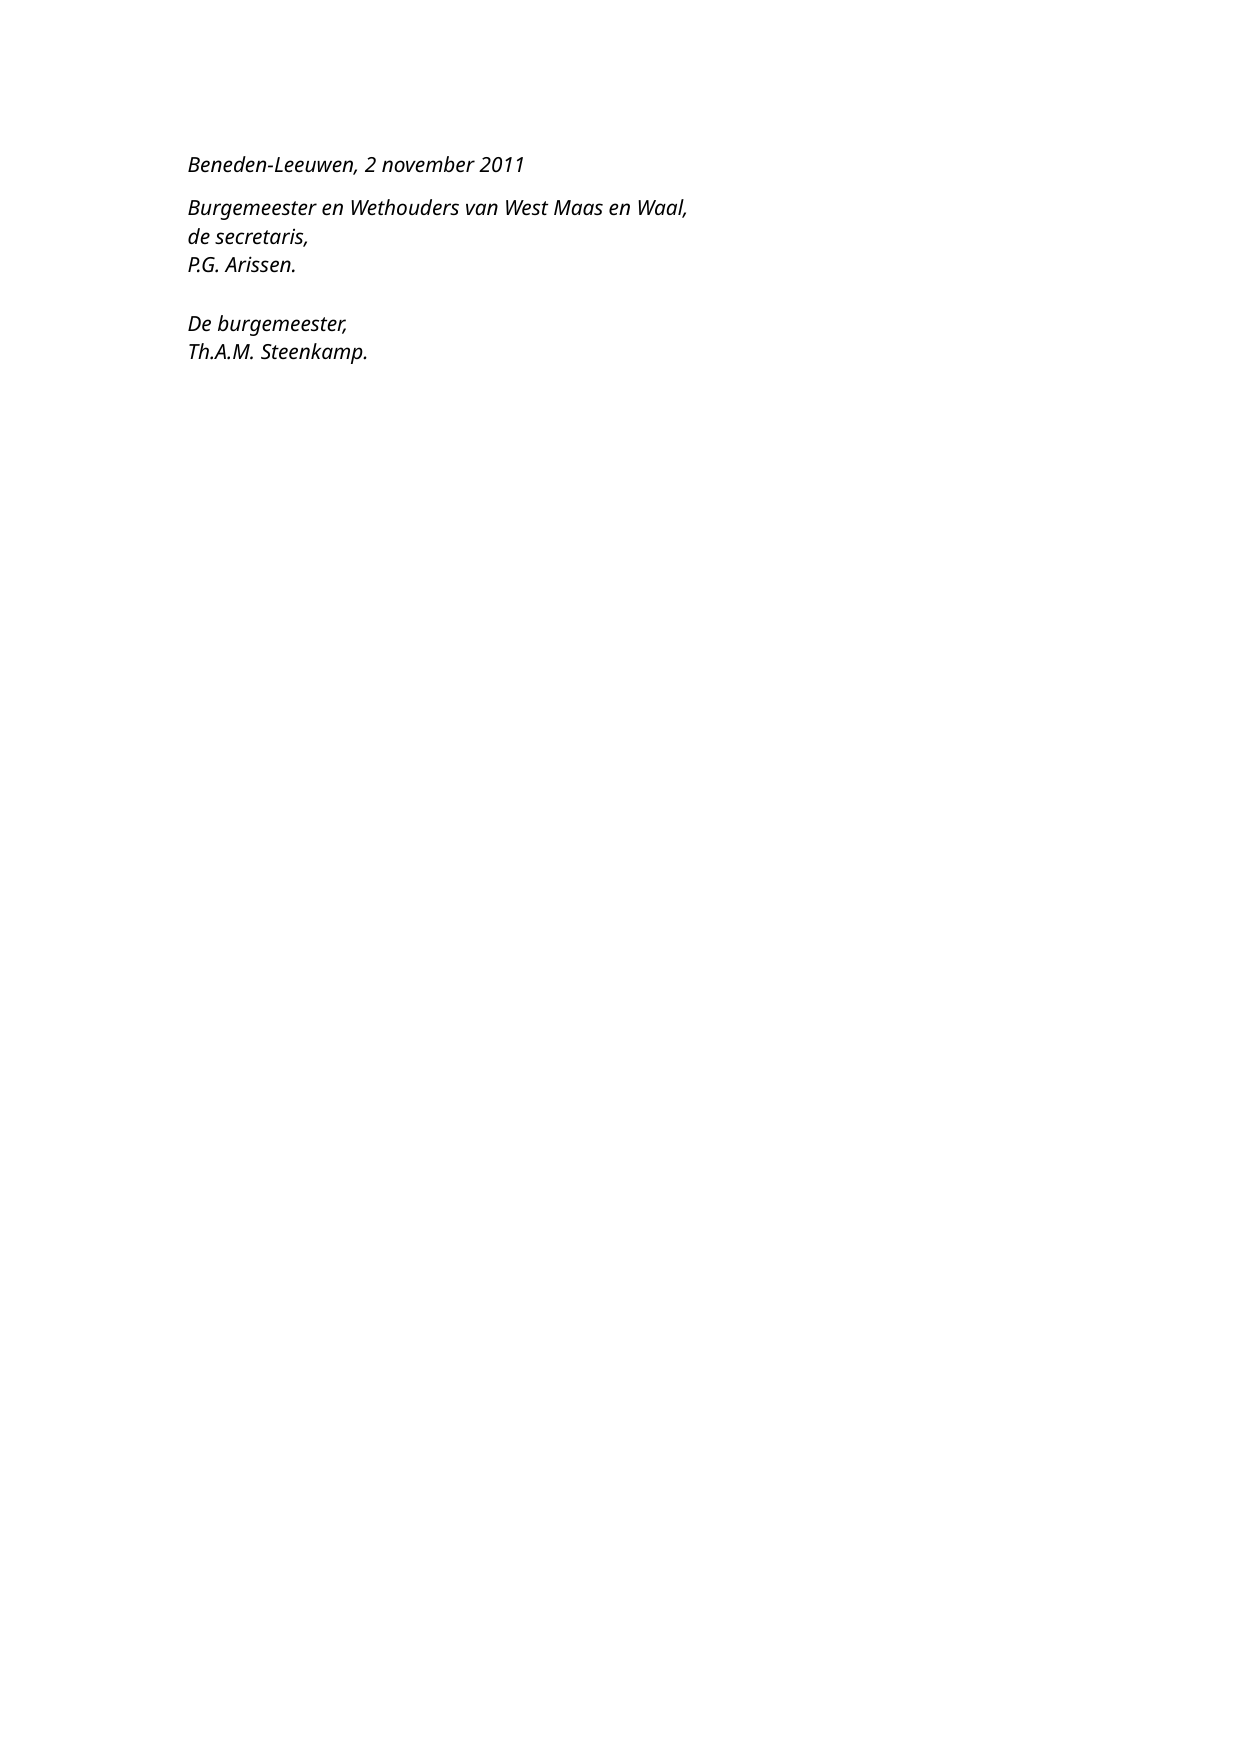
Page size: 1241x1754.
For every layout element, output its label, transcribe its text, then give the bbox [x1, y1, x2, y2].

text Beneden-Leeuwen, 2 november 2011 [187, 150, 1053, 178]
text Burgemeester en Wethouders van West Maas en Waal, [187, 193, 1053, 222]
text P.G. Arissen. [187, 250, 1053, 279]
text de secretaris, [187, 222, 1053, 250]
text Th.A.M. Steenkamp. [187, 337, 1053, 366]
text De burgemeester, [187, 309, 1053, 337]
